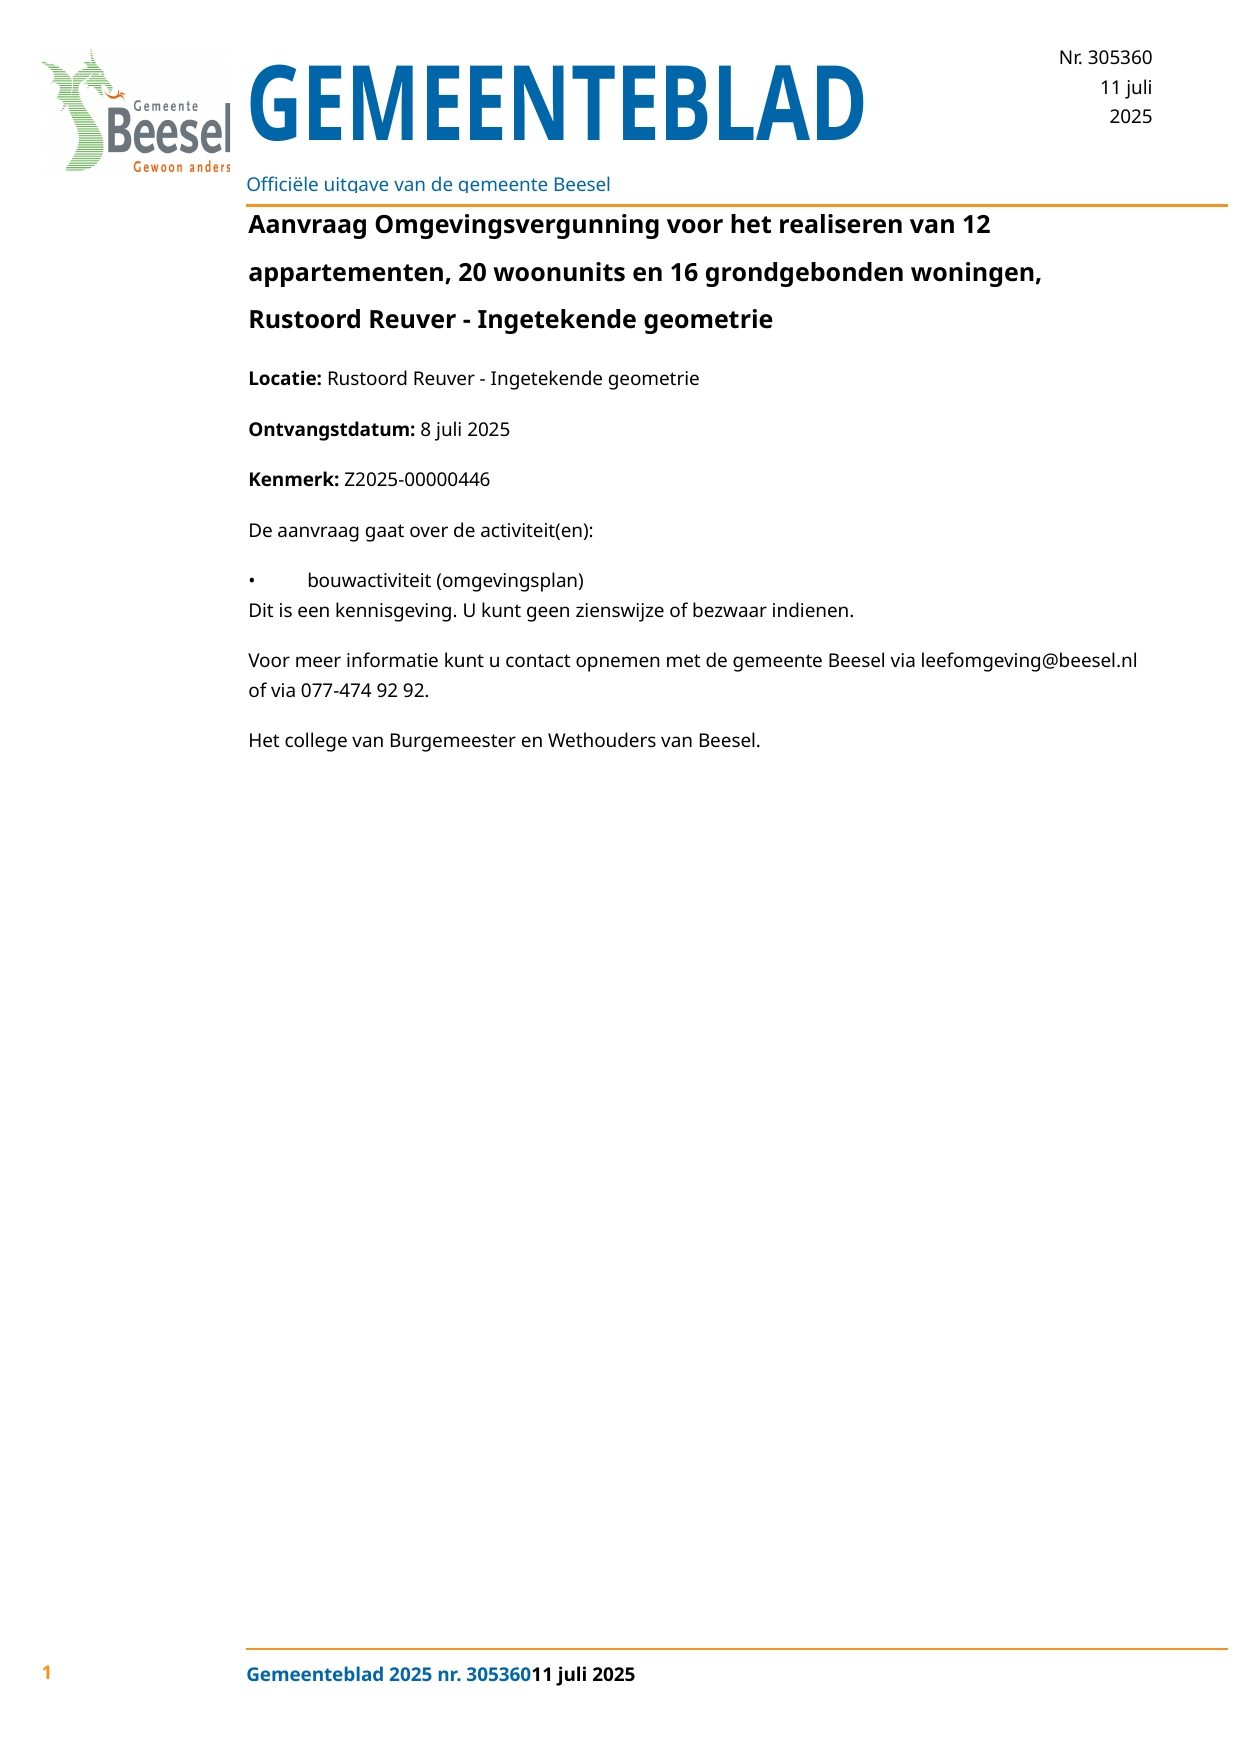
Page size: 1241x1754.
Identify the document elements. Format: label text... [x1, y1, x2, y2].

text Het college van Burgemeester en Wethouders van Beesel. [248, 727, 1152, 753]
picture [41, 47, 231, 172]
list bouwactiviteit (omgevingsplan) [248, 567, 1152, 593]
text Ontvangstdatum: 8 juli 2025 [248, 416, 1152, 442]
text Dit is een kennisgeving. U kunt geen zienswijze of bezwaar indienen. [248, 597, 1152, 622]
text Voor meer informatie kunt u contact opnemen met de gemeente Beesel via leefomgeving@beesel.nl of via 077-474 92 92. [248, 647, 1152, 702]
text De aanvraag gaat over de activiteit(en): [248, 517, 1152, 542]
text Kenmerk: Z2025-00000446 [248, 466, 1152, 492]
text Aanvraag Omgevingsvergunning voor het realiseren van 12 appartementen, 20 woonunits en 16 grondgebonden woningen, Rustoord Reuver - Ingetekende geometrie [248, 207, 1152, 336]
text Locatie: Rustoord Reuver - Ingetekende geometrie [248, 366, 1152, 391]
